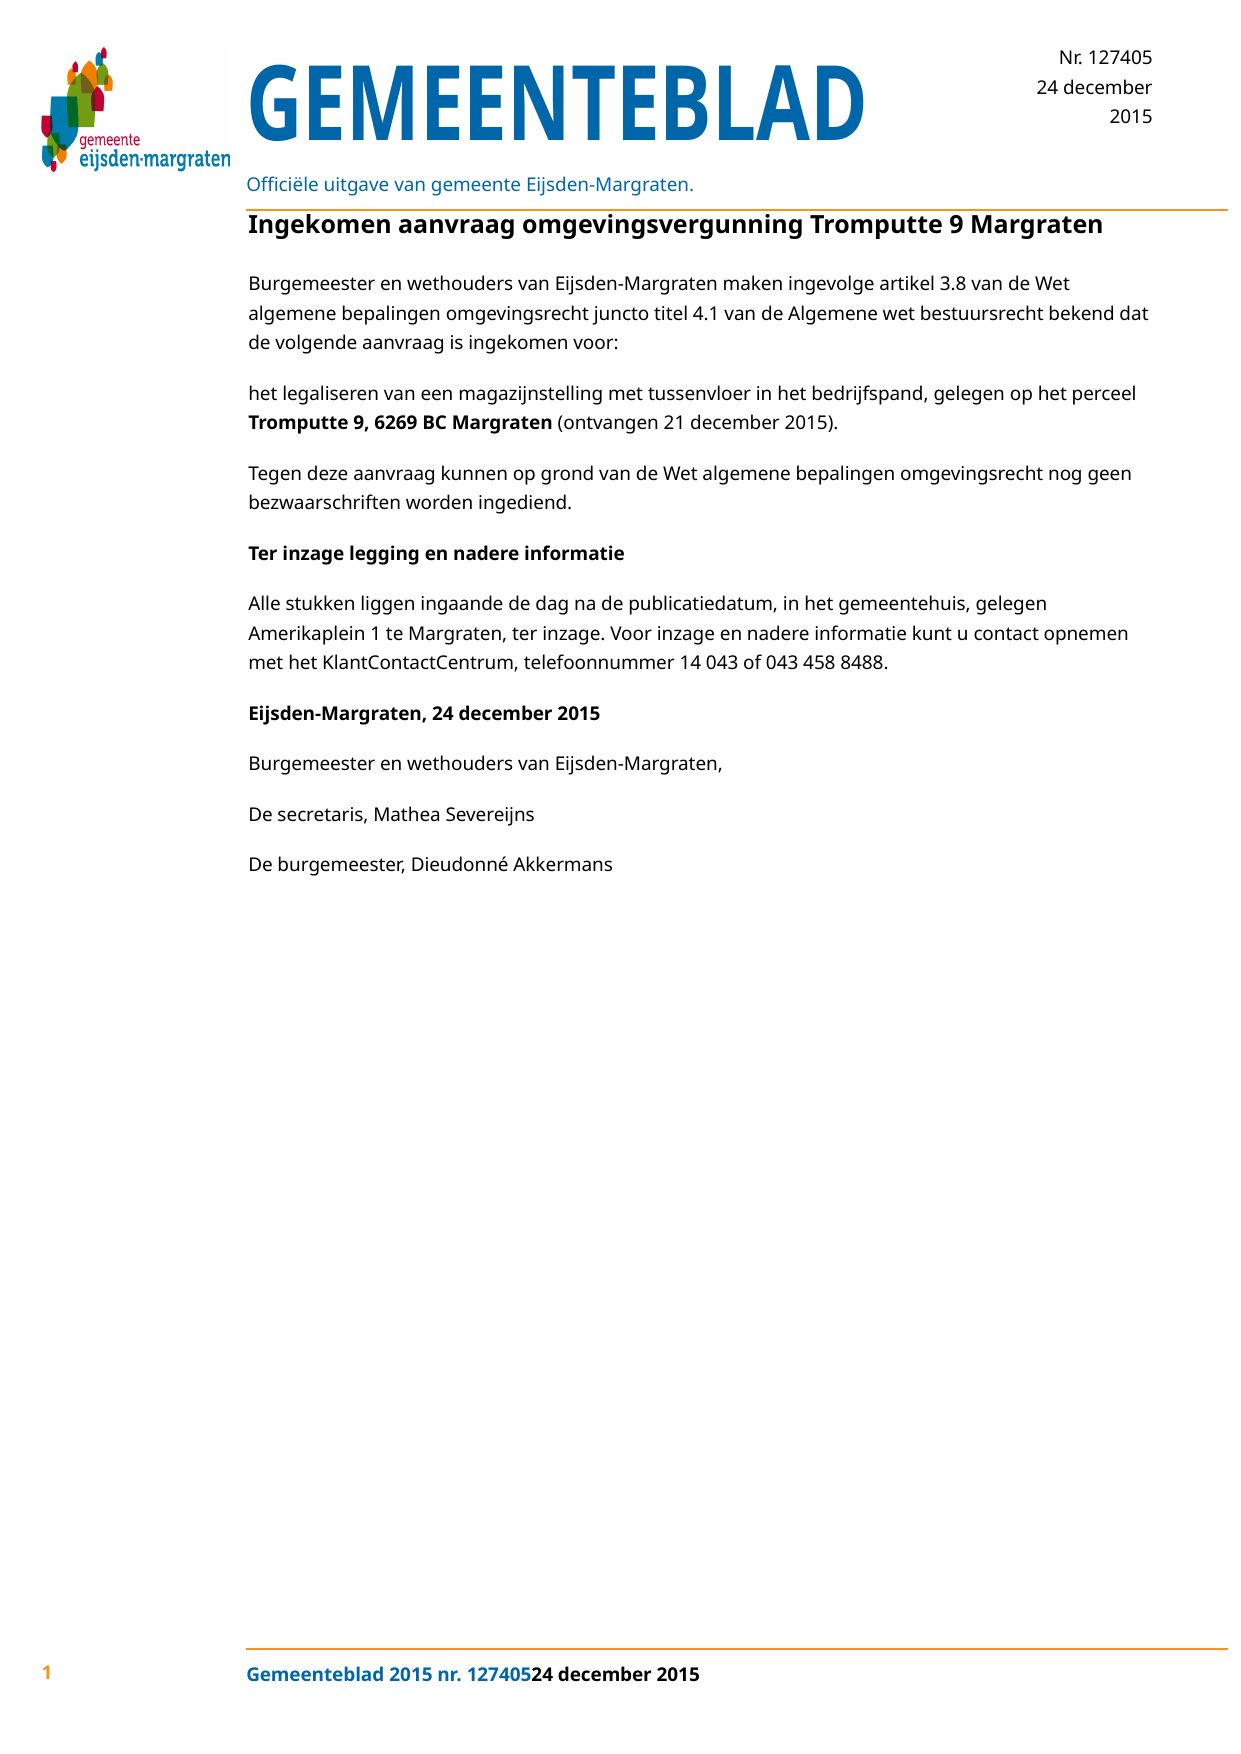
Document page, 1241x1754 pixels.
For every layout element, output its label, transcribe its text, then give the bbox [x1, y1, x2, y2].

picture [41, 47, 231, 172]
text Eijsden-Margraten, 24 december 2015 [248, 700, 1152, 726]
text Tegen deze aanvraag kunnen op grond van de Wet algemene bepalingen omgevingsrecht nog geen bezwaarschriften worden ingediend. [248, 460, 1152, 515]
text Ter inzage legging en nadere informatie [248, 540, 1152, 566]
text Ingekomen aanvraag omgevingsvergunning Tromputte 9 Margraten [248, 211, 1152, 241]
text De burgemeester, Dieudonné Akkermans [248, 851, 1152, 877]
text De secretaris, Mathea Severeijns [248, 801, 1152, 826]
text Burgemeester en wethouders van Eijsden-Margraten, [248, 750, 1152, 776]
text Burgemeester en wethouders van Eijsden-Margraten maken ingevolge artikel 3.8 van de Wet algemene bepalingen omgevingsrecht juncto titel 4.1 van de Algemene wet bestuursrecht bekend dat de volgende aanvraag is ingekomen voor: [248, 270, 1152, 355]
text het legaliseren van een magazijnstelling met tussenvloer in het bedrijfspand, gelegen op het perceel Tromputte 9, 6269 BC Margraten (ontvangen 21 december 2015). [248, 380, 1152, 435]
text Alle stukken liggen ingaande de dag na de publicatiedatum, in het gemeentehuis, gelegen Amerikaplein 1 te Margraten, ter inzage. Voor inzage en nadere informatie kunt u contact opnemen met het KlantContactCentrum, telefoonnummer 14 043 of 043 458 8488. [248, 590, 1152, 675]
